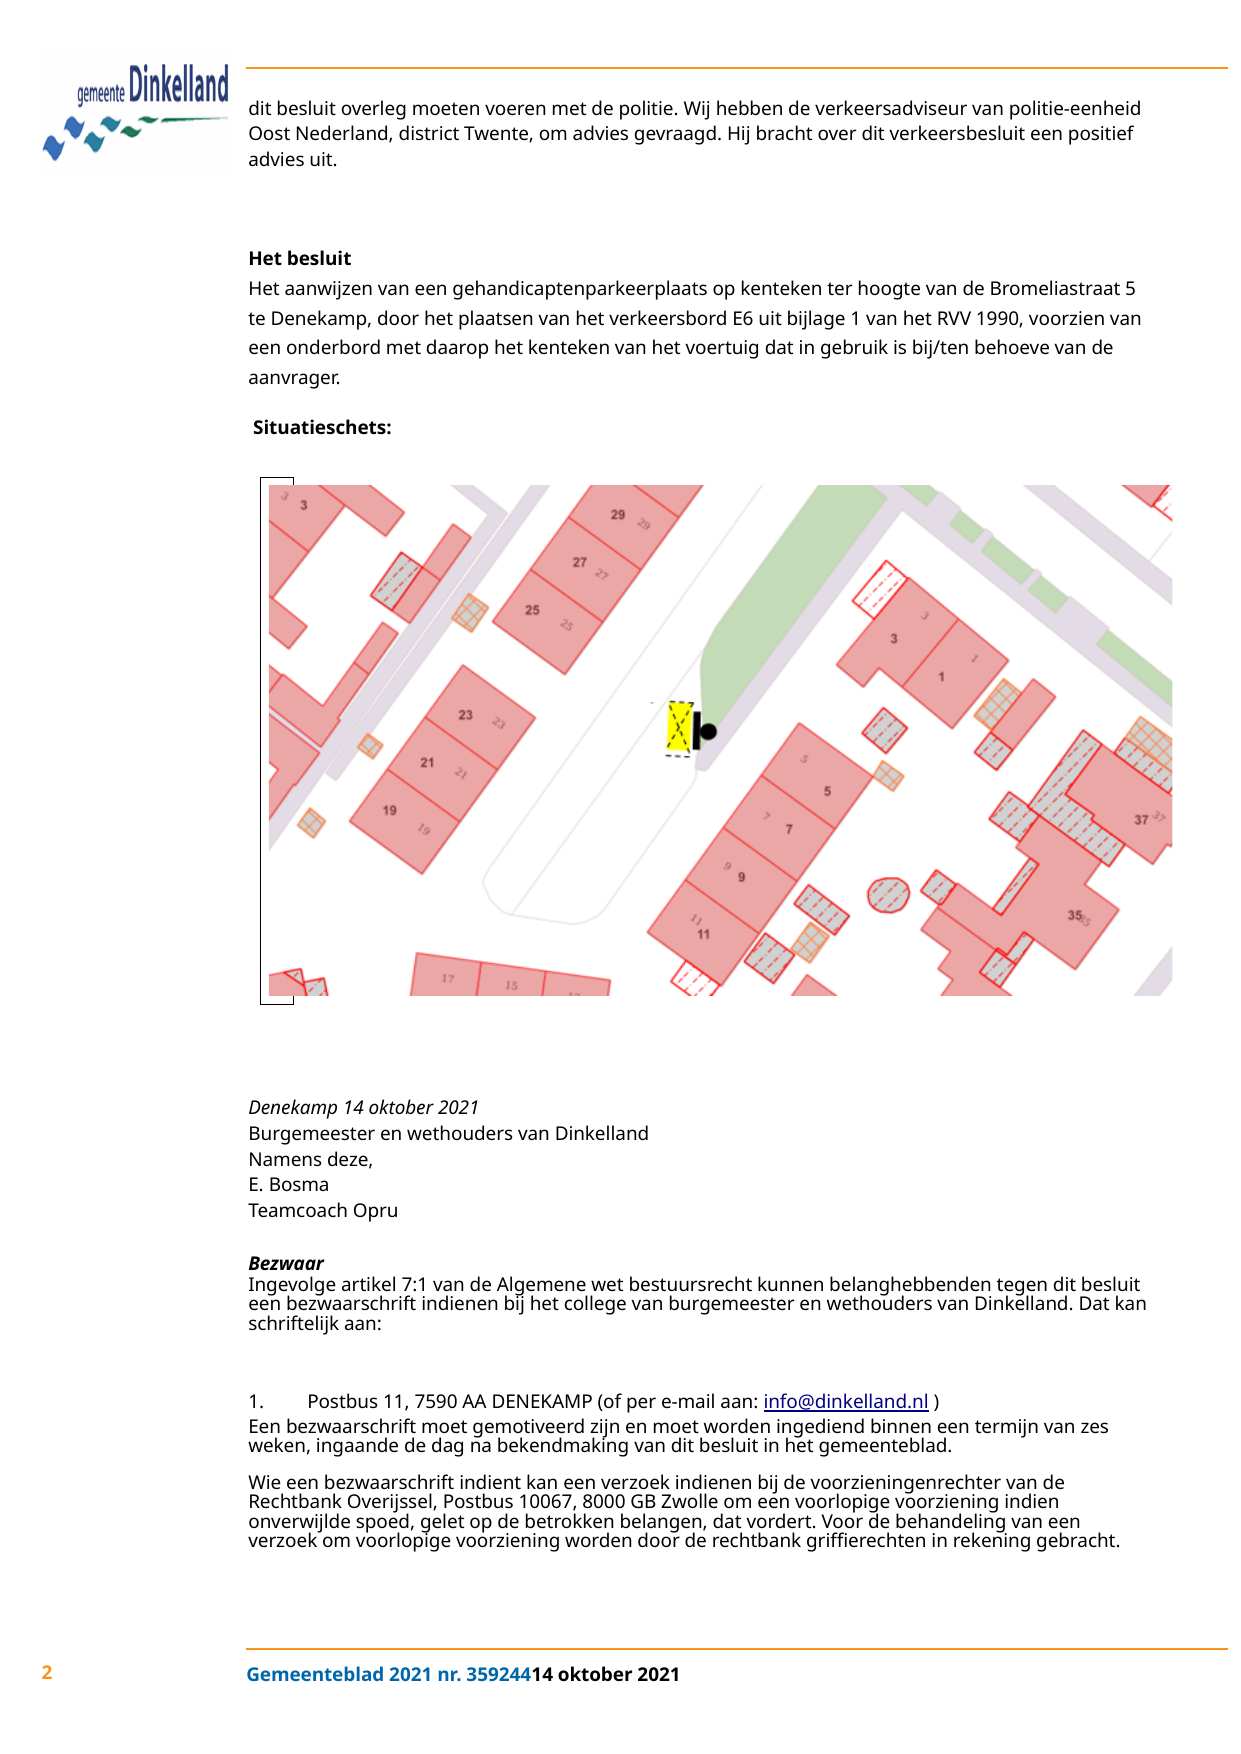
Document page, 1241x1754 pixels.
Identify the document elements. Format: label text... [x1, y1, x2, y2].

text dit besluit overleg moeten voeren met de politie. Wij hebben de verkeersadviseur van politie-eenheid Oost Nederland, district Twente, om advies gevraagd. Hij bracht over dit verkeersbesluit een positief advies uit. [248, 95, 1152, 172]
list Postbus 11, 7590 AA DENEKAMP (of per e-mail aan: info@dinkelland.nl ) [248, 1388, 1152, 1414]
picture [41, 47, 231, 172]
text Een bezwaarschrift moet gemotiveerd zijn en moet worden ingediend binnen een termijn van zes weken, ingaande de dag na bekendmaking van dit besluit in het gemeenteblad. [248, 1418, 1152, 1457]
text Wie een bezwaarschrift indient kan een verzoek indienen bij de voorzieningenrechter van de Rechtbank Overijssel, Postbus 10067, 8000 GB Zwolle om een voorlopige voorziening indien onverwijlde spoed, gelet op de betrokken belangen, dat vordert. Voor de behandeling van een verzoek om voorlopige voorziening worden door de rechtbank griffierechten in rekening gebracht. [248, 1474, 1152, 1551]
text Het besluit [248, 246, 1152, 271]
text E. Bosma [248, 1172, 1152, 1197]
text Ingevolge artikel 7:1 van de Algemene wet bestuursrecht kunnen belanghebbenden tegen dit besluit een bezwaarschrift indienen bij het college van burgemeester en wethouders van Dinkelland. Dat kan schriftelijk aan: [248, 1276, 1152, 1334]
text Situatieschets: [248, 414, 1152, 440]
text Denekamp 14 oktober 2021 [248, 1094, 1152, 1120]
text Bezwaar [248, 1250, 1152, 1276]
text Burgemeester en wethouders van Dinkelland [248, 1120, 1152, 1146]
text Namens deze, [248, 1146, 1152, 1172]
text Teamcoach Opru [248, 1197, 1152, 1223]
picture [268, 485, 1173, 996]
text Het aanwijzen van een gehandicaptenparkeerplaats op kenteken ter hoogte van de Bromeliastraat 5 te Denekamp, door het plaatsen van het verkeersbord E6 uit bijlage 1 van het RVV 1990, voorzien van een onderbord met daarop het kenteken van het voertuig dat in gebruik is bij/ten behoeve van de aanvrager. [248, 275, 1152, 390]
